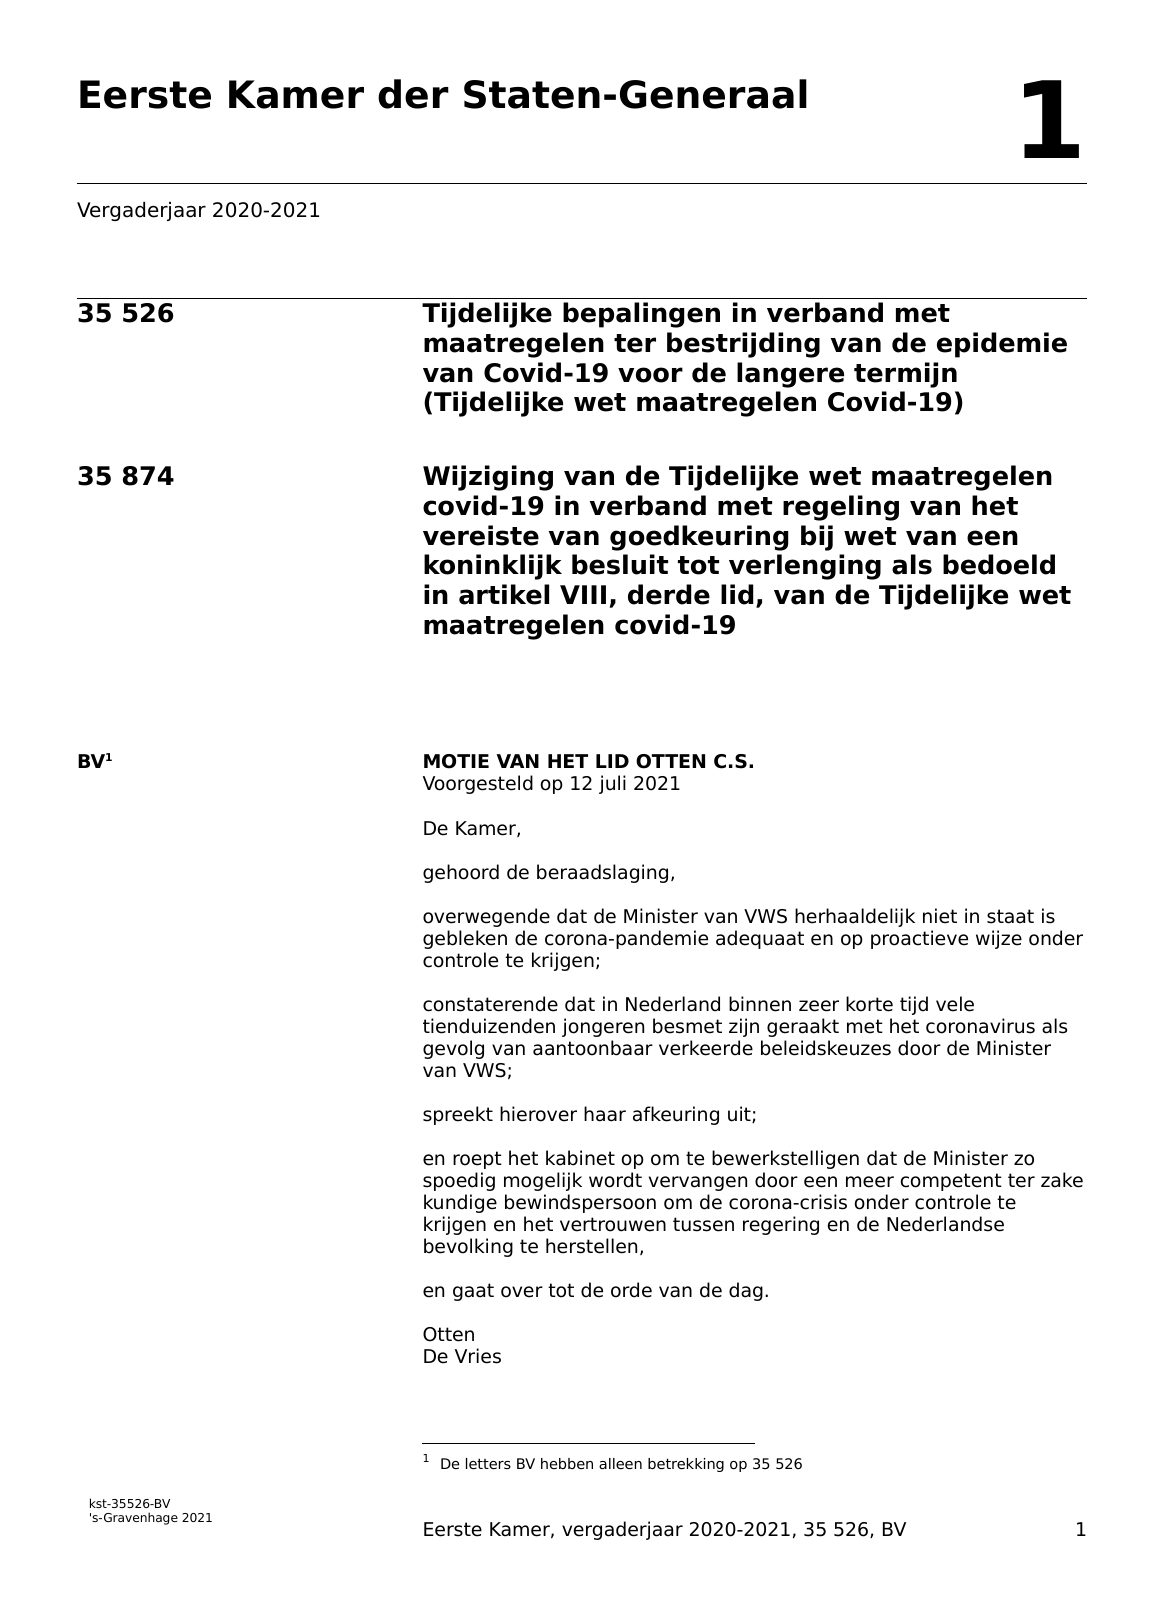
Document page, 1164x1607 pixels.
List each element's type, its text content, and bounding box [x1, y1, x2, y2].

text De Vries [422, 1346, 1087, 1368]
table_header 1 [886, 59, 1087, 183]
text spreekt hierover haar afkeuring uit; [422, 1104, 1087, 1126]
text en roept het kabinet op om te bewerkstelligen dat de Minister zo spoedig mogelijk wordt vervangen door een meer competent ter zake kundige bewindspersoon om de corona-crisis onder controle te krijgen en het vertrouwen tussen regering en de Nederlandse bevolking te herstellen, [422, 1148, 1087, 1258]
text kst-35526-BV [88, 1497, 323, 1511]
text en gaat over tot de orde van de dag. [422, 1280, 1087, 1302]
subtitle 35 874 Wijziging van de Tijdelijke wet maatregelen covid-19 in verband met regeling van het vereiste van goedkeuring bij wet van een koninklijk besluit tot verlenging als bedoeld in artikel VIII, derde lid, van de Tijdelijke wet maatregelen covid-19 [77, 462, 1087, 640]
subtitle BV MOTIE VAN HET LID OTTEN C.S. [77, 751, 1087, 773]
text De letters BV hebben alleen betrekking op 35 526 [422, 1452, 1087, 1474]
text gehoord de beraadslaging, [422, 862, 1087, 883]
text constaterende dat in Nederland binnen zeer korte tijd vele tienduizenden jongeren besmet zijn geraakt met het coronavirus als gevolg van aantoonbaar verkeerde beleidskeuzes door de Minister van VWS; [422, 994, 1087, 1082]
table_cell Vergaderjaar 2020-2021 [77, 184, 1087, 298]
text Otten [422, 1324, 1087, 1346]
text De Kamer, [422, 817, 1087, 839]
text overwegende dat de Minister van VWS herhaaldelijk niet in staat is gebleken de corona-pandemie adequaat en op proactieve wijze onder controle te krijgen; [422, 906, 1087, 972]
table_header Eerste Kamer der Staten-Generaal [77, 59, 886, 183]
subtitle 35 526 Tijdelijke bepalingen in verband met maatregelen ter bestrijding van de epidemie van Covid-19 voor de langere termijn (Tijdelijke wet maatregelen Covid-19) [77, 299, 1087, 418]
text 's-Gravenhage 2021 [88, 1511, 323, 1525]
text Voorgesteld op 12 juli 2021 [422, 773, 1087, 795]
